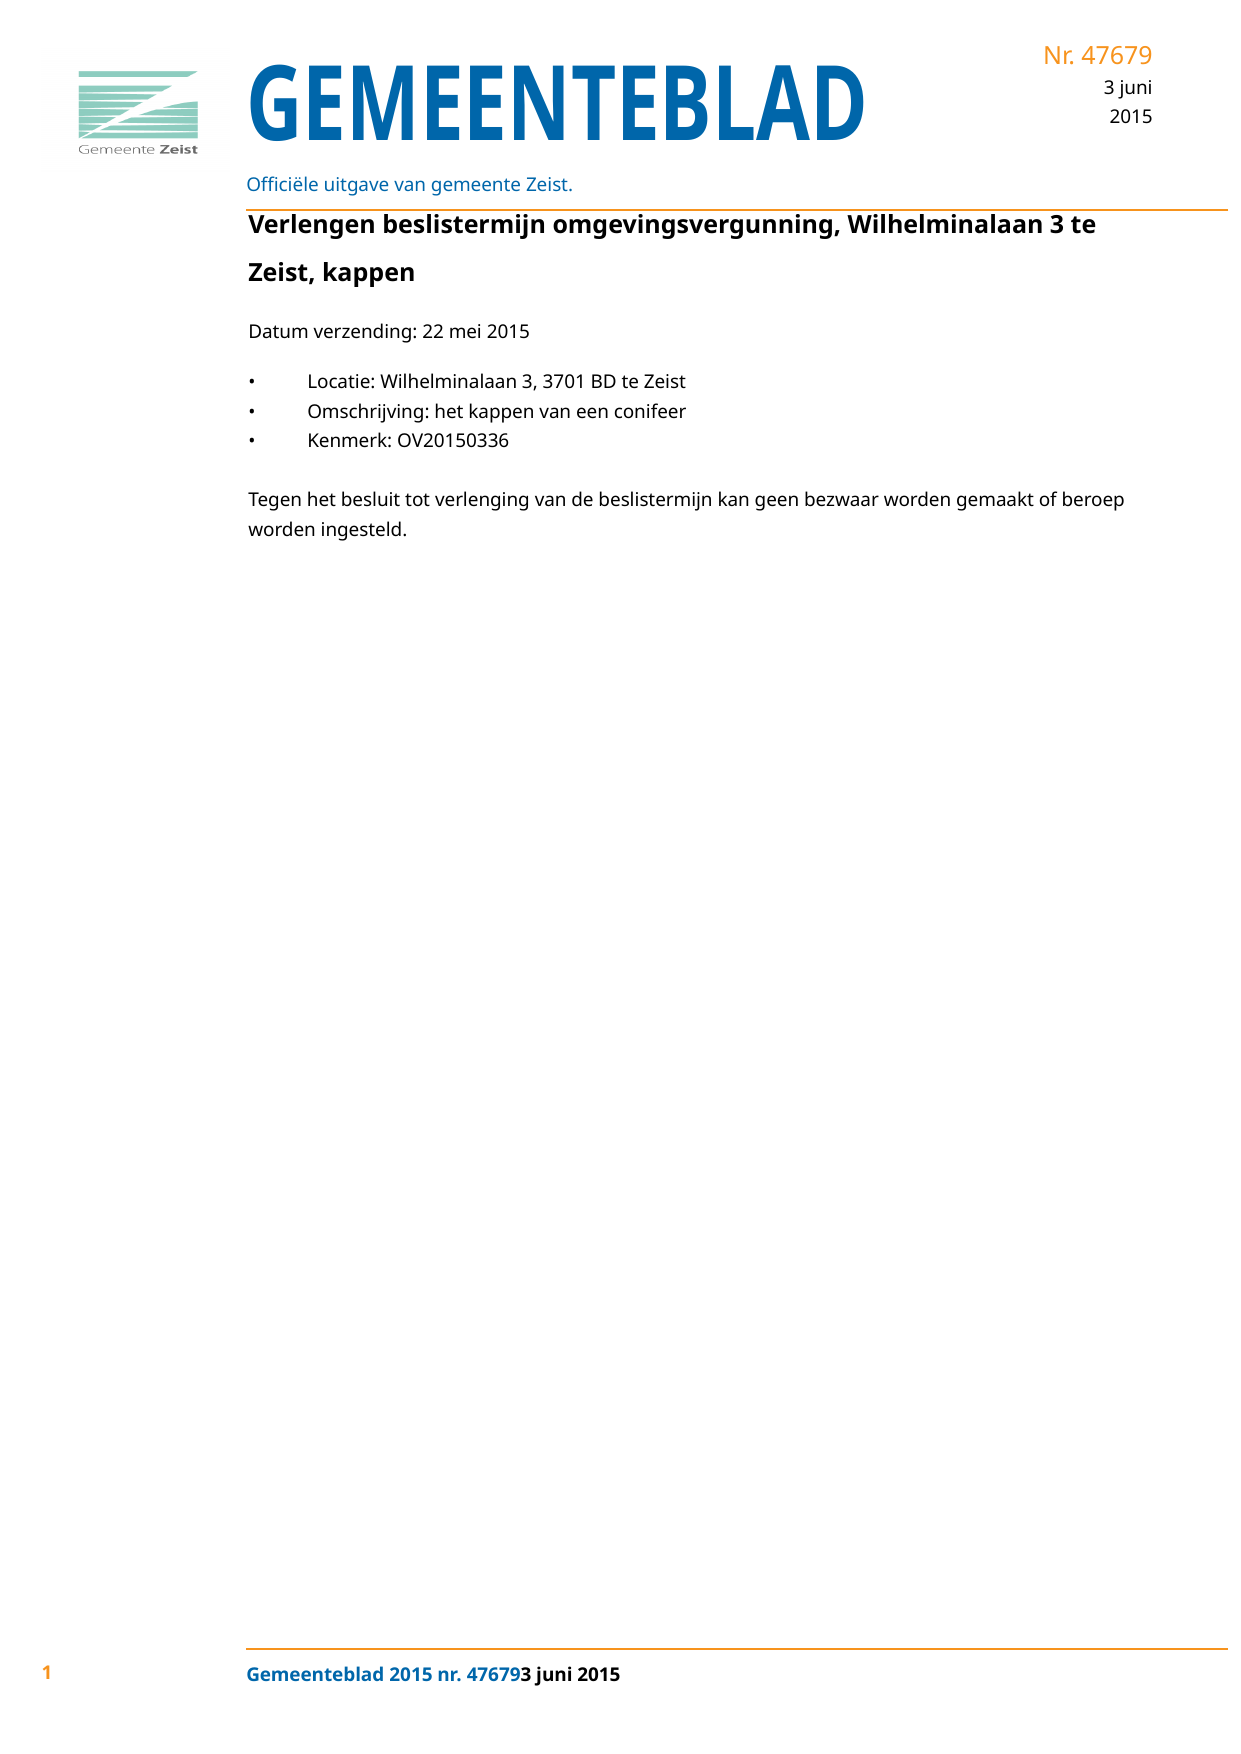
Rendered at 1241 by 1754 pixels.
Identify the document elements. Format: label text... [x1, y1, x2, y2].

list Omschrijving: het kappen van een conifeer [248, 398, 1152, 424]
text Datum verzending: 22 mei 2015 [248, 318, 1152, 344]
list Kenmerk: OV20150336 [248, 427, 1152, 453]
list Locatie: Wilhelminalaan 3, 3701 BD te Zeist [248, 368, 1152, 394]
picture [41, 47, 231, 172]
text Tegen het besluit tot verlenging van de beslistermijn kan geen bezwaar worden gemaakt of beroep worden ingesteld. [248, 487, 1152, 542]
text Verlengen beslistermijn omgevingsvergunning, Wilhelminalaan 3 te Zeist, kappen [248, 211, 1152, 288]
